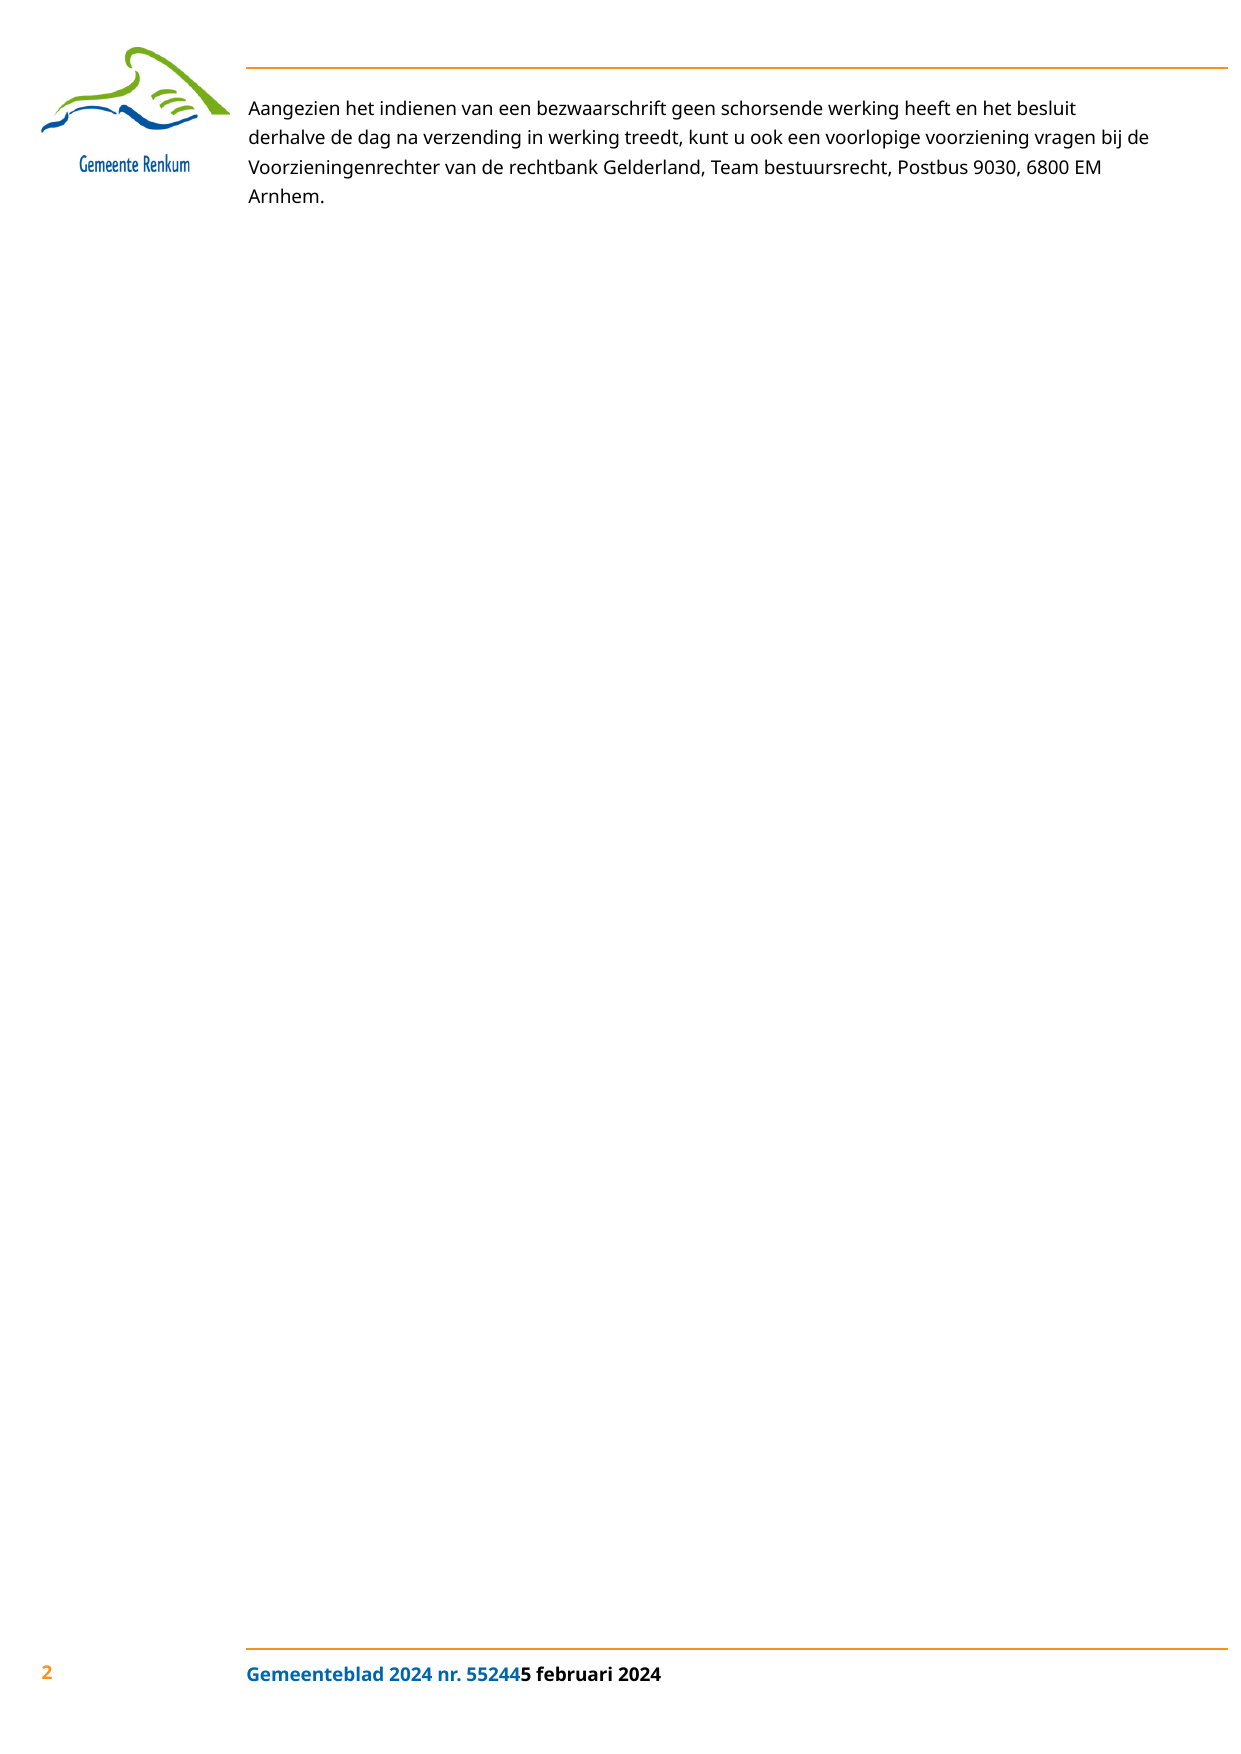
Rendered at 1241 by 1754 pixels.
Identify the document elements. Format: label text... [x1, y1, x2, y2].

picture [41, 47, 231, 172]
text Aangezien het indienen van een bezwaarschrift geen schorsende werking heeft en het besluit derhalve de dag na verzending in werking treedt, kunt u ook een voorlopige voorziening vragen bij de Voorzieningenrechter van de rechtbank Gelderland, Team bestuursrecht, Postbus 9030, 6800 EM Arnhem. [248, 95, 1152, 209]
